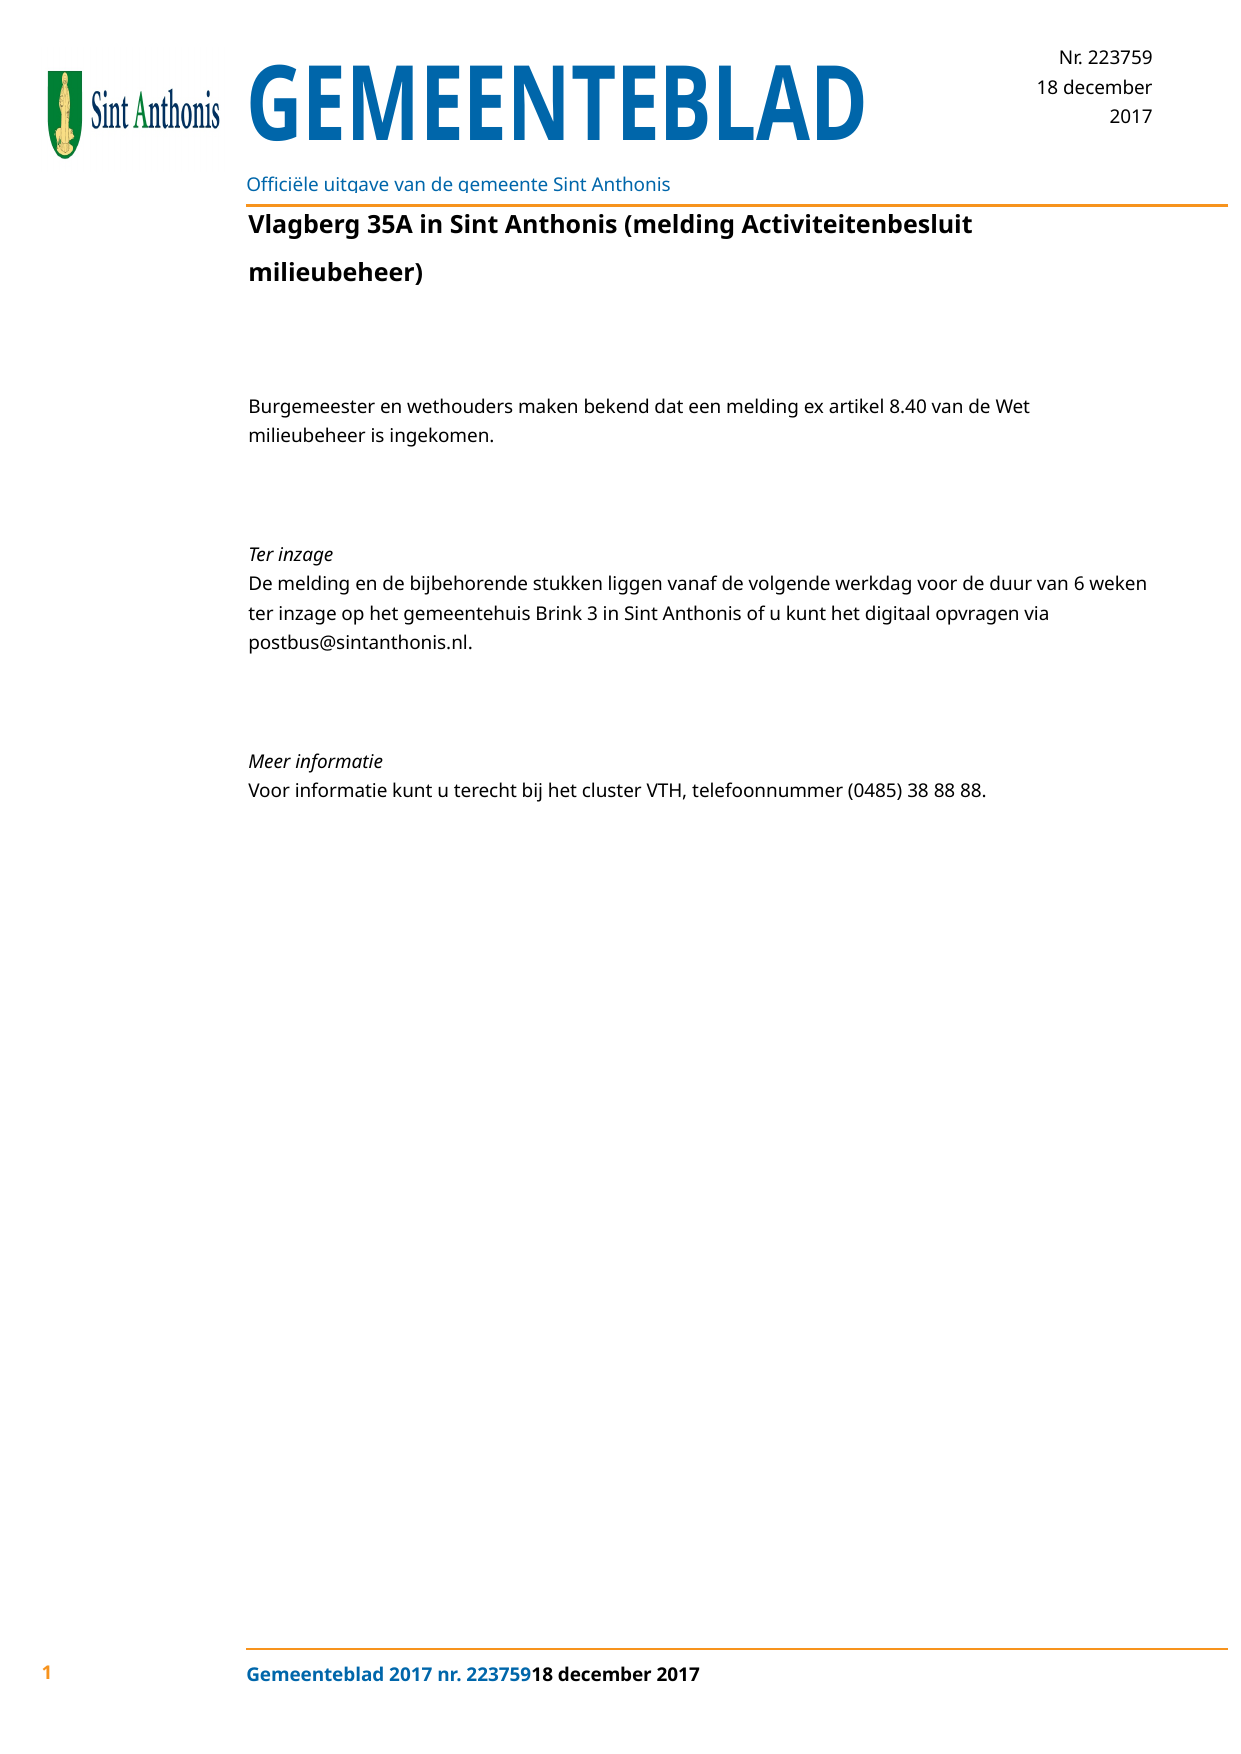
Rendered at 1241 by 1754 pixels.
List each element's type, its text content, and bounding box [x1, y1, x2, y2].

text Meer informatie [248, 748, 1152, 774]
text Burgemeester en wethouders maken bekend dat een melding ex artikel 8.40 van de Wet milieubeheer is ingekomen. [248, 393, 1152, 448]
text Vlagberg 35A in Sint Anthonis (melding Activiteitenbesluit milieubeheer) [248, 207, 1152, 288]
text De melding en de bijbehorende stukken liggen vanaf de volgende werkdag voor de duur van 6 weken ter inzage op het gemeentehuis Brink 3 in Sint Anthonis of u kunt het digitaal opvragen via postbus@sintanthonis.nl. [248, 570, 1152, 655]
text Ter inzage [248, 541, 1152, 567]
picture [41, 47, 231, 172]
text Voor informatie kunt u terecht bij het cluster VTH, telefoonnummer (0485) 38 88 88. [248, 777, 1152, 803]
